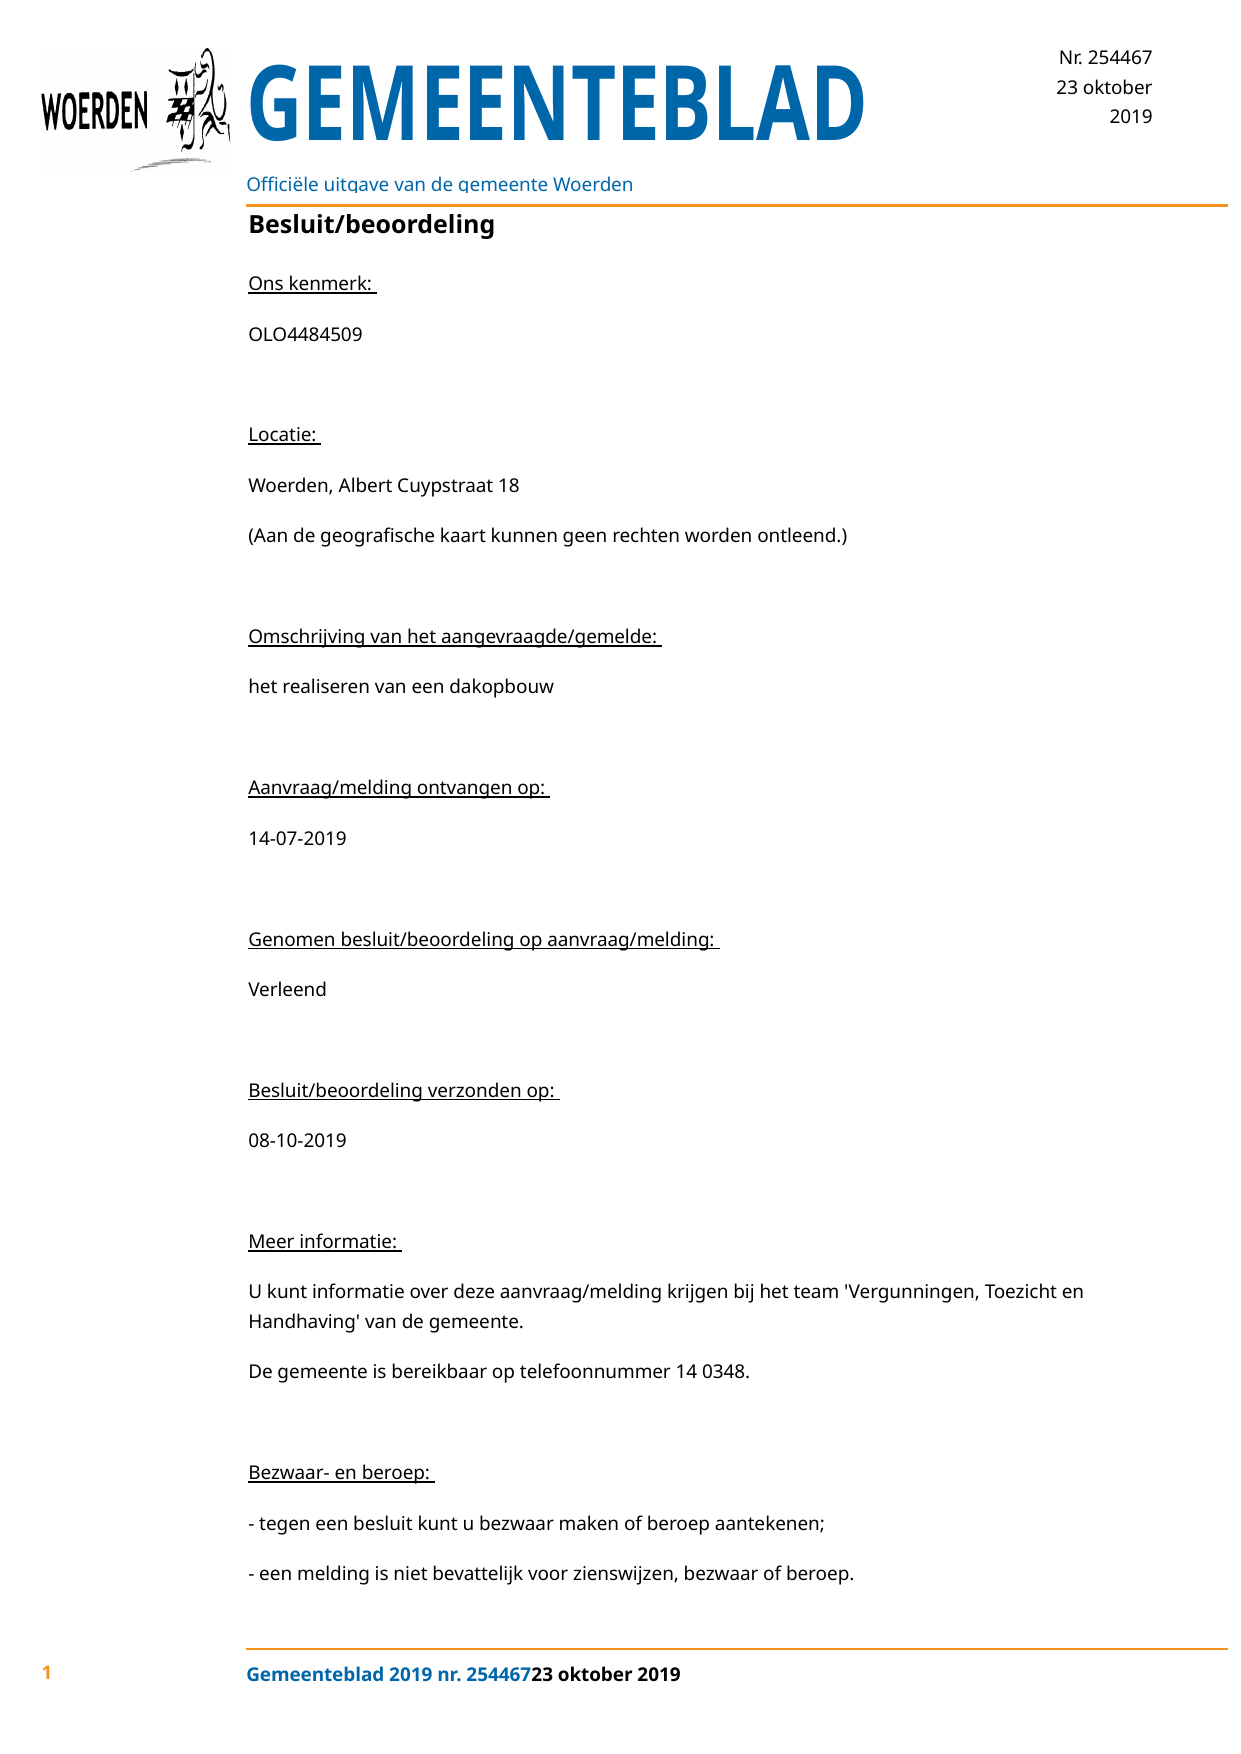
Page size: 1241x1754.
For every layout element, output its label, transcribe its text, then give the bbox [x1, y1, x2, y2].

text 14-07-2019 [248, 825, 1152, 851]
text 08-10-2019 [248, 1127, 1152, 1153]
text - tegen een besluit kunt u bezwaar maken of beroep aantekenen; [248, 1510, 1152, 1536]
text Aanvraag/melding ontvangen op: [248, 774, 1152, 800]
picture [41, 47, 231, 172]
text Verleend [248, 976, 1152, 1002]
text U kunt informatie over deze aanvraag/melding krijgen bij het team 'Vergunningen, Toezicht en Handhaving' van de gemeente. [248, 1279, 1152, 1334]
text Ons kenmerk: [248, 270, 1152, 296]
text (Aan de geografische kaart kunnen geen rechten worden ontleend.) [248, 522, 1152, 548]
text Omschrijving van het aangevraagde/gemelde: [248, 623, 1152, 649]
text Bezwaar- en beroep: [248, 1459, 1152, 1485]
text OLO4484509 [248, 321, 1152, 346]
text Besluit/beoordeling verzonden op: [248, 1077, 1152, 1103]
text Genomen besluit/beoordeling op aanvraag/melding: [248, 926, 1152, 951]
text Meer informatie: [248, 1228, 1152, 1254]
text Locatie: [248, 422, 1152, 447]
text Woerden, Albert Cuypstraat 18 [248, 472, 1152, 498]
text het realiseren van een dakopbouw [248, 674, 1152, 699]
text - een melding is niet bevattelijk voor zienswijzen, bezwaar of beroep. [248, 1560, 1152, 1586]
text De gemeente is bereikbaar op telefoonnummer 14 0348. [248, 1359, 1152, 1384]
text Besluit/beoordeling [248, 207, 1152, 241]
